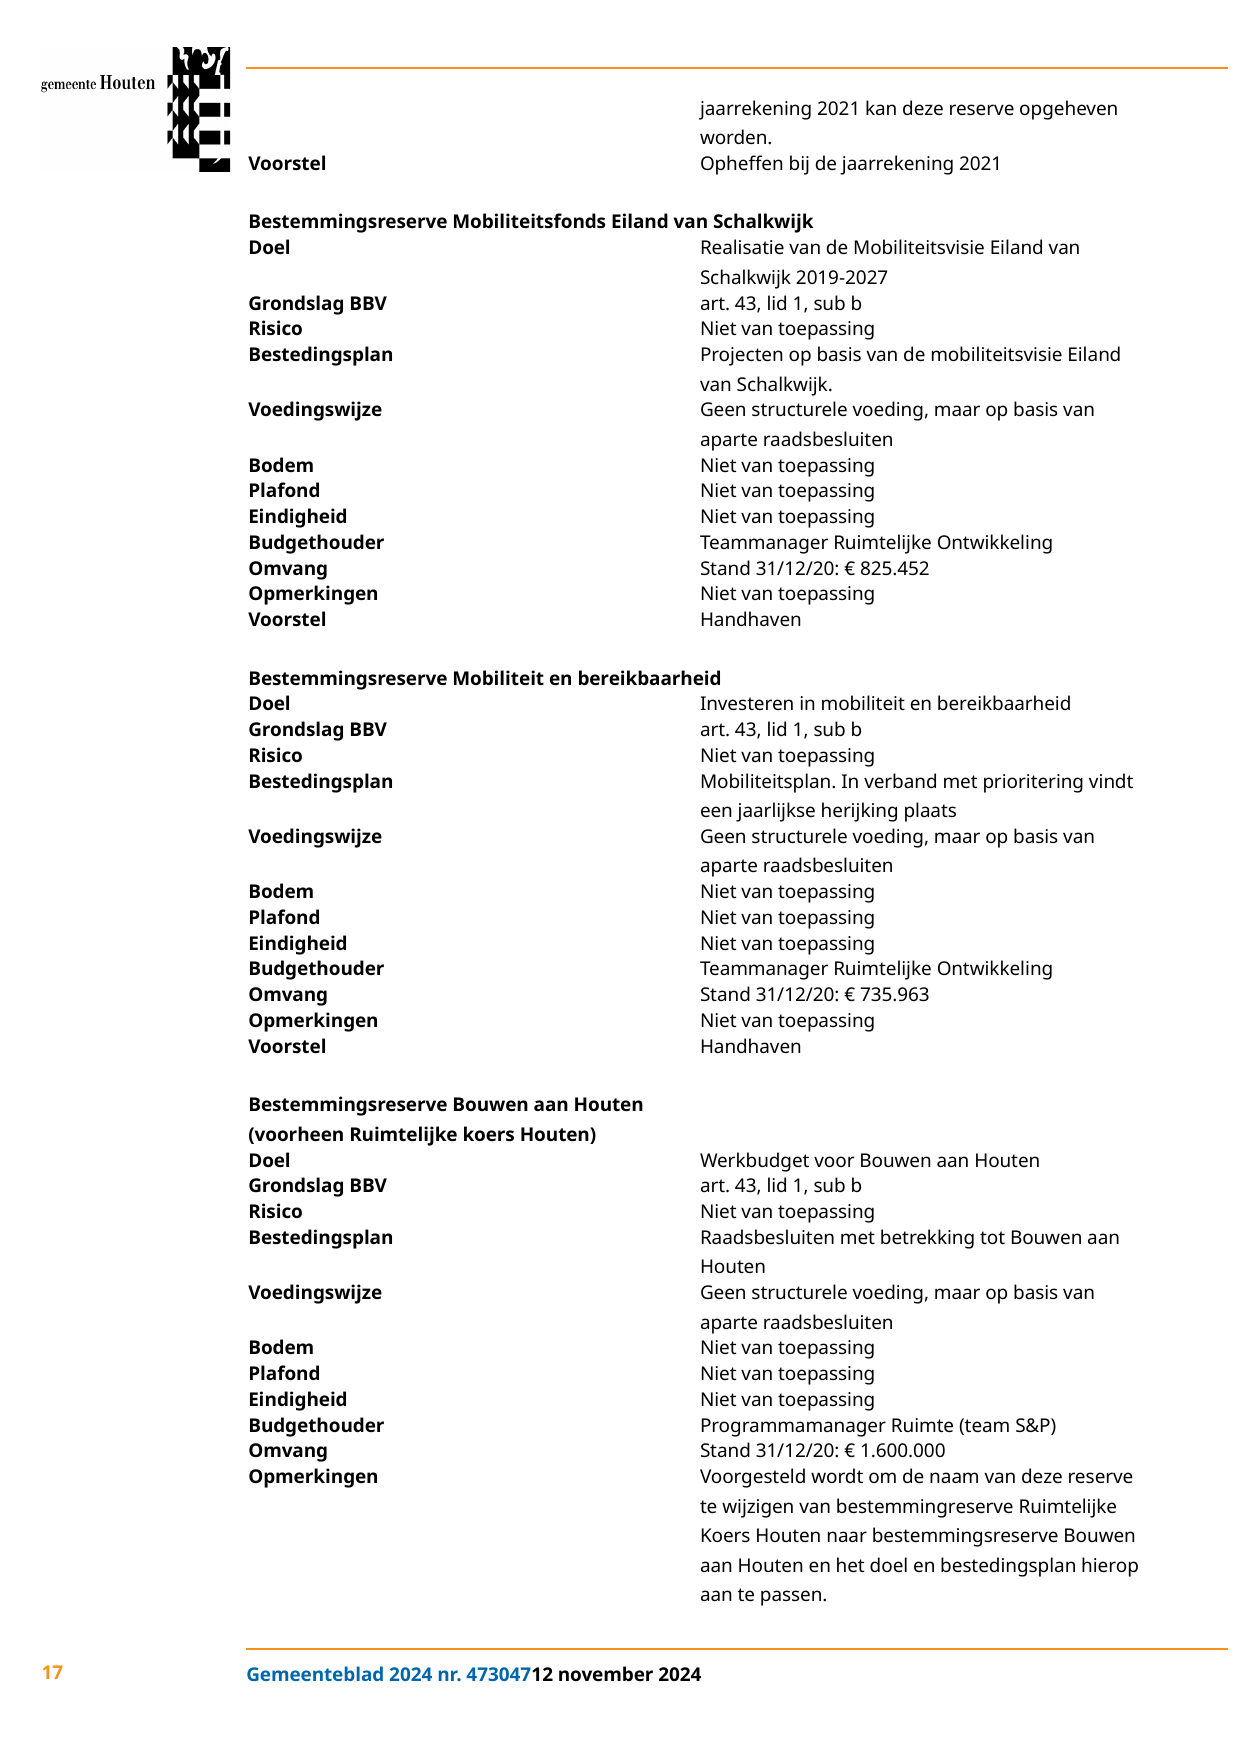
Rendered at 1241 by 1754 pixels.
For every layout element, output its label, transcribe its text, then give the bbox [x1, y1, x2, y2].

table_cell Niet van toepassing [700, 930, 1152, 956]
table_cell Geen structurele voeding, maar op basis van aparte raadsbesluiten [700, 823, 1152, 878]
table_header Bestemmingsreserve Bouwen aan Houten (voorheen Ruimtelijke koers Houten) [248, 1091, 1152, 1147]
table_cell Handhaven [700, 1033, 1152, 1058]
table_cell Stand 31/12/20: € 825.452 [700, 555, 1152, 581]
table_cell Eindigheid [248, 930, 700, 956]
table_cell Voorstel [248, 1033, 700, 1058]
table_cell Realisatie van de Mobiliteitsvisie Eiland van Schalkwijk 2019-2027 [700, 235, 1152, 290]
table_cell Projecten op basis van de mobiliteitsvisie Eiland van Schalkwijk. [700, 341, 1152, 397]
table_cell Niet van toepassing [700, 1386, 1152, 1412]
table_cell Mobiliteitsplan. In verband met prioritering vindt een jaarlijkse herijking plaats [700, 768, 1152, 823]
table_header Bestemmingsreserve Mobiliteit en bereikbaarheid [248, 665, 1152, 691]
table_cell Stand 31/12/20: € 1.600.000 [700, 1438, 1152, 1463]
table_cell Eindigheid [248, 1386, 700, 1412]
table_cell Werkbudget voor Bouwen aan Houten [700, 1147, 1152, 1172]
table_cell Teammanager Ruimtelijke Ontwikkeling [700, 529, 1152, 555]
table_cell Niet van toepassing [700, 316, 1152, 341]
table_cell Bestedingsplan [248, 1224, 700, 1279]
table_cell Voedingswijze [248, 1279, 700, 1334]
table_cell Doel [248, 691, 700, 716]
table_cell Geen structurele voeding, maar op basis van aparte raadsbesluiten [700, 397, 1152, 452]
table_cell Doel [248, 235, 700, 290]
table_cell Grondslag BBV [248, 716, 700, 742]
table_cell Niet van toepassing [700, 478, 1152, 503]
table_cell Niet van toepassing [700, 581, 1152, 606]
table_cell Omvang [248, 981, 700, 1007]
table_cell Doel [248, 1147, 700, 1172]
table_cell Bodem [248, 879, 700, 904]
table_cell Risico [248, 316, 700, 341]
table_cell Bodem [248, 1335, 700, 1360]
table_cell jaarrekening 2021 kan deze reserve opgeheven worden. [700, 95, 1152, 150]
table_cell Stand 31/12/20: € 735.963 [700, 981, 1152, 1007]
table_cell Grondslag BBV [248, 1173, 700, 1198]
table_cell Niet van toepassing [700, 904, 1152, 930]
picture [41, 47, 231, 172]
table_cell Opmerkingen [248, 1463, 700, 1607]
table_cell Programmamanager Ruimte (team S&P) [700, 1412, 1152, 1437]
table_cell Risico [248, 1198, 700, 1224]
table_cell Opmerkingen [248, 1007, 700, 1033]
table_cell Voorgesteld wordt om de naam van deze reserve te wijzigen van bestemmingreserve Ruimtelijke Koers Houten naar bestemmingsreserve Bouwen aan Houten en het doel en bestedingsplan hierop aan te passen. [700, 1463, 1152, 1607]
table_cell Geen structurele voeding, maar op basis van aparte raadsbesluiten [700, 1279, 1152, 1334]
table_cell Risico [248, 742, 700, 768]
table_cell Niet van toepassing [700, 1198, 1152, 1224]
table_cell Voedingswijze [248, 823, 700, 878]
table_cell Investeren in mobiliteit en bereikbaarheid [700, 691, 1152, 716]
table_cell Niet van toepassing [700, 503, 1152, 529]
table_cell Plafond [248, 478, 700, 503]
table_cell Niet van toepassing [700, 742, 1152, 768]
table_cell Grondslag BBV [248, 290, 700, 316]
table_cell Bestedingsplan [248, 768, 700, 823]
table_cell Handhaven [700, 606, 1152, 632]
table_cell Voorstel [248, 150, 700, 176]
table_cell Opmerkingen [248, 581, 700, 606]
table_cell Niet van toepassing [700, 452, 1152, 478]
table_cell Plafond [248, 904, 700, 930]
table_cell Raadsbesluiten met betrekking tot Bouwen aan Houten [700, 1224, 1152, 1279]
table_header Bestemmingsreserve Mobiliteitsfonds Eiland van Schalkwijk [248, 209, 1152, 234]
table_cell Budgethouder [248, 1412, 700, 1437]
table_cell art. 43, lid 1, sub b [700, 1173, 1152, 1198]
table_cell [248, 95, 700, 150]
table_cell Teammanager Ruimtelijke Ontwikkeling [700, 956, 1152, 981]
table_cell art. 43, lid 1, sub b [700, 290, 1152, 316]
table_cell Niet van toepassing [700, 1335, 1152, 1360]
table_cell Omvang [248, 555, 700, 581]
table_cell Bestedingsplan [248, 341, 700, 397]
table_cell Budgethouder [248, 529, 700, 555]
table_cell Budgethouder [248, 956, 700, 981]
table_cell Omvang [248, 1438, 700, 1463]
table_cell Opheffen bij de jaarrekening 2021 [700, 150, 1152, 176]
table_cell art. 43, lid 1, sub b [700, 716, 1152, 742]
table_cell Voorstel [248, 606, 700, 632]
table_cell Plafond [248, 1360, 700, 1386]
table_cell Eindigheid [248, 503, 700, 529]
table_cell Voedingswijze [248, 397, 700, 452]
table_cell Niet van toepassing [700, 1360, 1152, 1386]
table_cell Niet van toepassing [700, 879, 1152, 904]
table_cell Bodem [248, 452, 700, 478]
table_cell Niet van toepassing [700, 1007, 1152, 1033]
